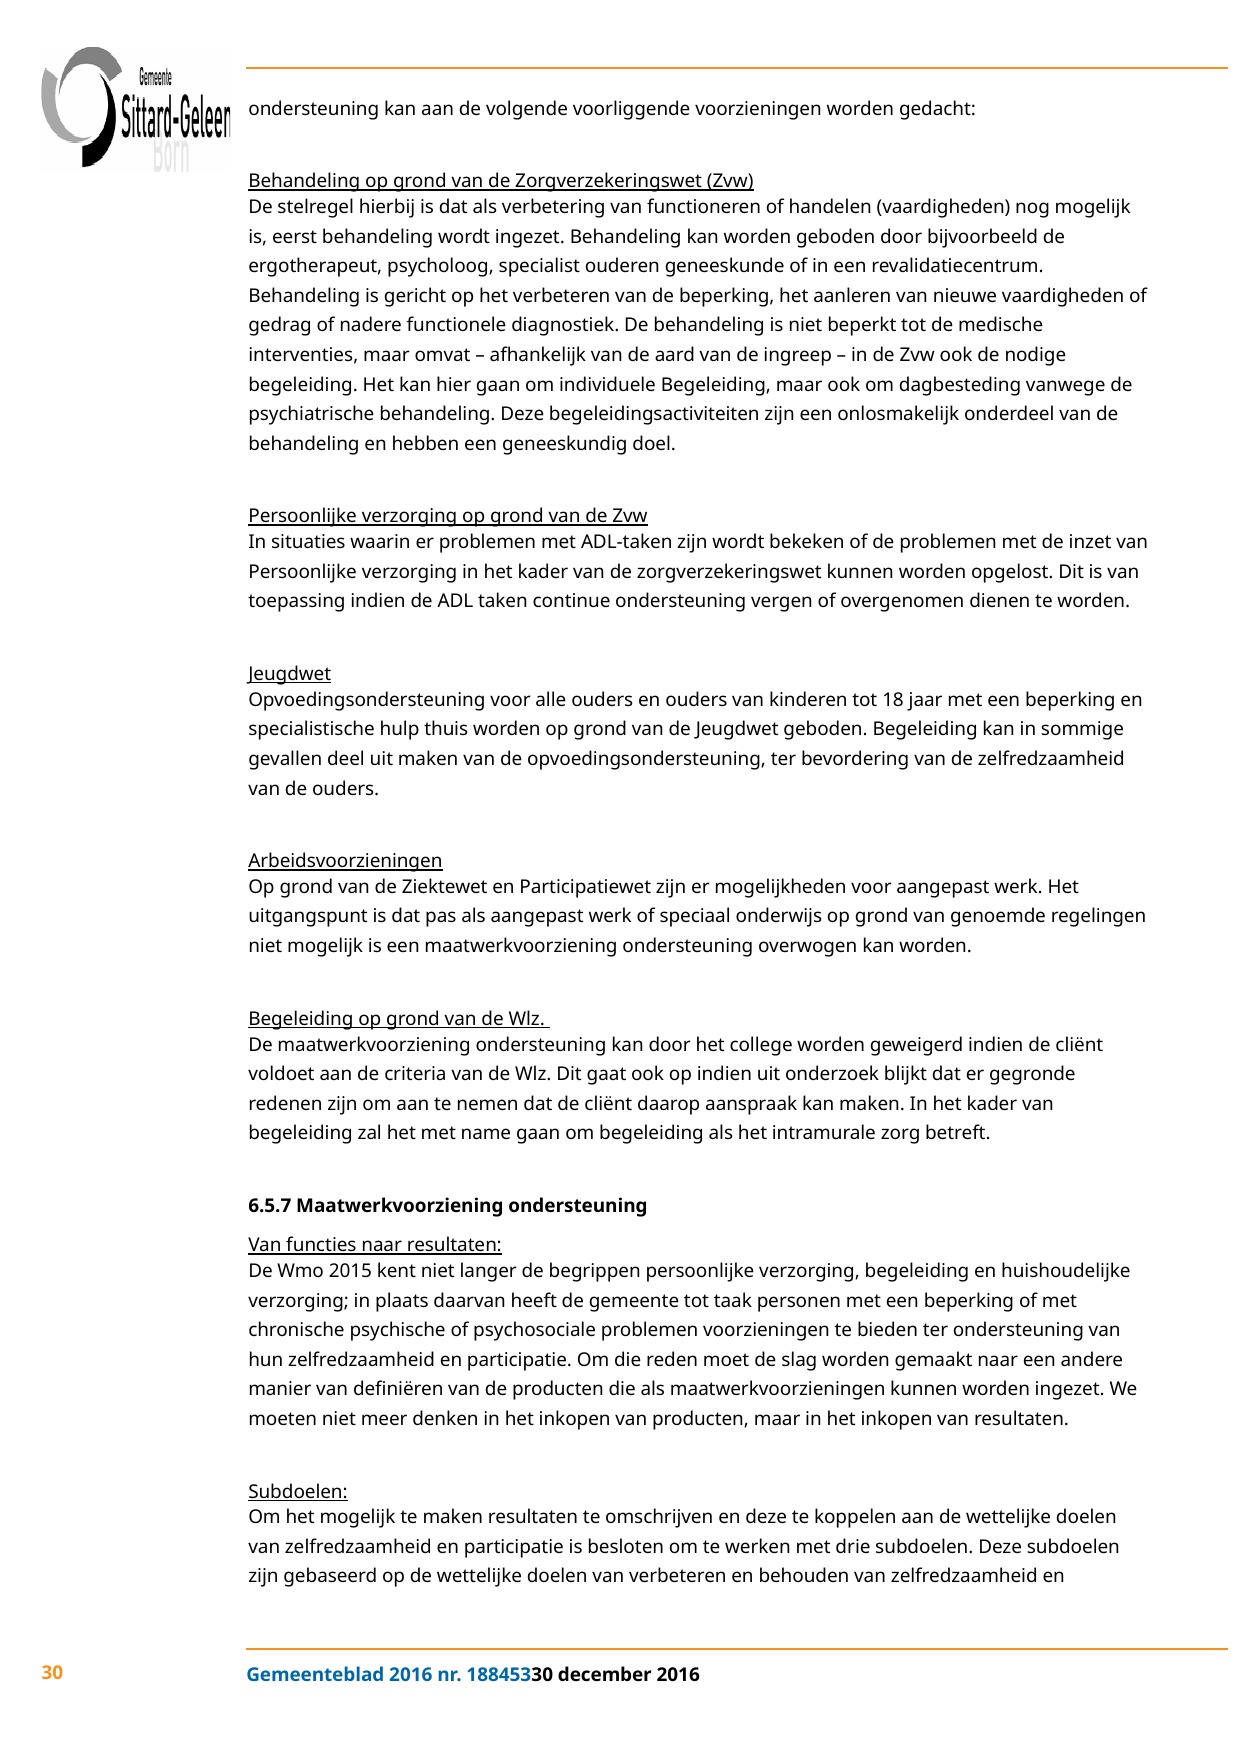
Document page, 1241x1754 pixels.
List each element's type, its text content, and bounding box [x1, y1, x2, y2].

text Jeugdwet [248, 660, 1152, 686]
text Van functies naar resultaten: [248, 1231, 1152, 1257]
text In situaties waarin er problemen met ADL-taken zijn wordt bekeken of de problemen met de inzet van Persoonlijke verzorging in het kader van de zorgverzekeringswet kunnen worden opgelost. Dit is van toepassing indien de ADL taken continue ondersteuning vergen of overgenomen dienen te worden. [248, 528, 1152, 613]
text Om het mogelijk te maken resultaten te omschrijven en deze te koppelen aan de wettelijke doelen van zelfredzaamheid en participatie is besloten om te werken met drie subdoelen. Deze subdoelen zijn gebaseerd op de wettelijke doelen van verbeteren en behouden van zelfredzaamheid en [248, 1503, 1152, 1588]
text Behandeling op grond van de Zorgverzekeringswet (Zvw) [248, 167, 1152, 193]
text Begeleiding op grond van de Wlz. [248, 1005, 1152, 1031]
text Subdoelen: [248, 1478, 1152, 1503]
text Opvoedingsondersteuning voor alle ouders en ouders van kinderen tot 18 jaar met een beperking en specialistische hulp thuis worden op grond van de Jeugdwet geboden. Begeleiding kan in sommige gevallen deel uit maken van de opvoedingsondersteuning, ter bevordering van de zelfredzaamheid van de ouders. [248, 686, 1152, 800]
text 6.5.7 Maatwerkvoorziening ondersteuning [248, 1192, 1152, 1218]
text Persoonlijke verzorging op grond van de Zvw [248, 503, 1152, 528]
text De Wmo 2015 kent niet langer de begrippen persoonlijke verzorging, begeleiding en huishoudelijke verzorging; in plaats daarvan heeft de gemeente tot taak personen met een beperking of met chronische psychische of psychosociale problemen voorzieningen te bieden ter ondersteuning van hun zelfredzaamheid en participatie. Om die reden moet de slag worden gemaakt naar een andere manier van definiëren van de producten die als maatwerkvoorzieningen kunnen worden ingezet. We moeten niet meer denken in het inkopen van producten, maar in het inkopen van resultaten. [248, 1257, 1152, 1431]
text De maatwerkvoorziening ondersteuning kan door het college worden geweigerd indien de cliënt voldoet aan de criteria van de Wlz. Dit gaat ook op indien uit onderzoek blijkt dat er gegronde redenen zijn om aan te nemen dat de cliënt daarop aanspraak kan maken. In het kader van begeleiding zal het met name gaan om begeleiding als het intramurale zorg betreft. [248, 1031, 1152, 1145]
text De stelregel hierbij is dat als verbetering van functioneren of handelen (vaardigheden) nog mogelijk is, eerst behandeling wordt ingezet. Behandeling kan worden geboden door bijvoorbeeld de ergotherapeut, psycholoog, specialist ouderen geneeskunde of in een revalidatiecentrum. Behandeling is gericht op het verbeteren van de beperking, het aanleren van nieuwe vaardigheden of gedrag of nadere functionele diagnostiek. De behandeling is niet beperkt tot de medische interventies, maar omvat – afhankelijk van de aard van de ingreep – in de Zvw ook de nodige begeleiding. Het kan hier gaan om individuele Begeleiding, maar ook om dagbesteding vanwege de psychiatrische behandeling. Deze begeleidingsactiviteiten zijn een onlosmakelijk onderdeel van de behandeling en hebben een geneeskundig doel. [248, 193, 1152, 456]
text Op grond van de Ziektewet en Participatiewet zijn er mogelijkheden voor aangepast werk. Het uitgangspunt is dat pas als aangepast werk of speciaal onderwijs op grond van genoemde regelingen niet mogelijk is een maatwerkvoorziening ondersteuning overwogen kan worden. [248, 873, 1152, 958]
text ondersteuning kan aan de volgende voorliggende voorzieningen worden gedacht: [248, 95, 1152, 121]
picture [41, 47, 231, 172]
text Arbeidsvoorzieningen [248, 847, 1152, 873]
